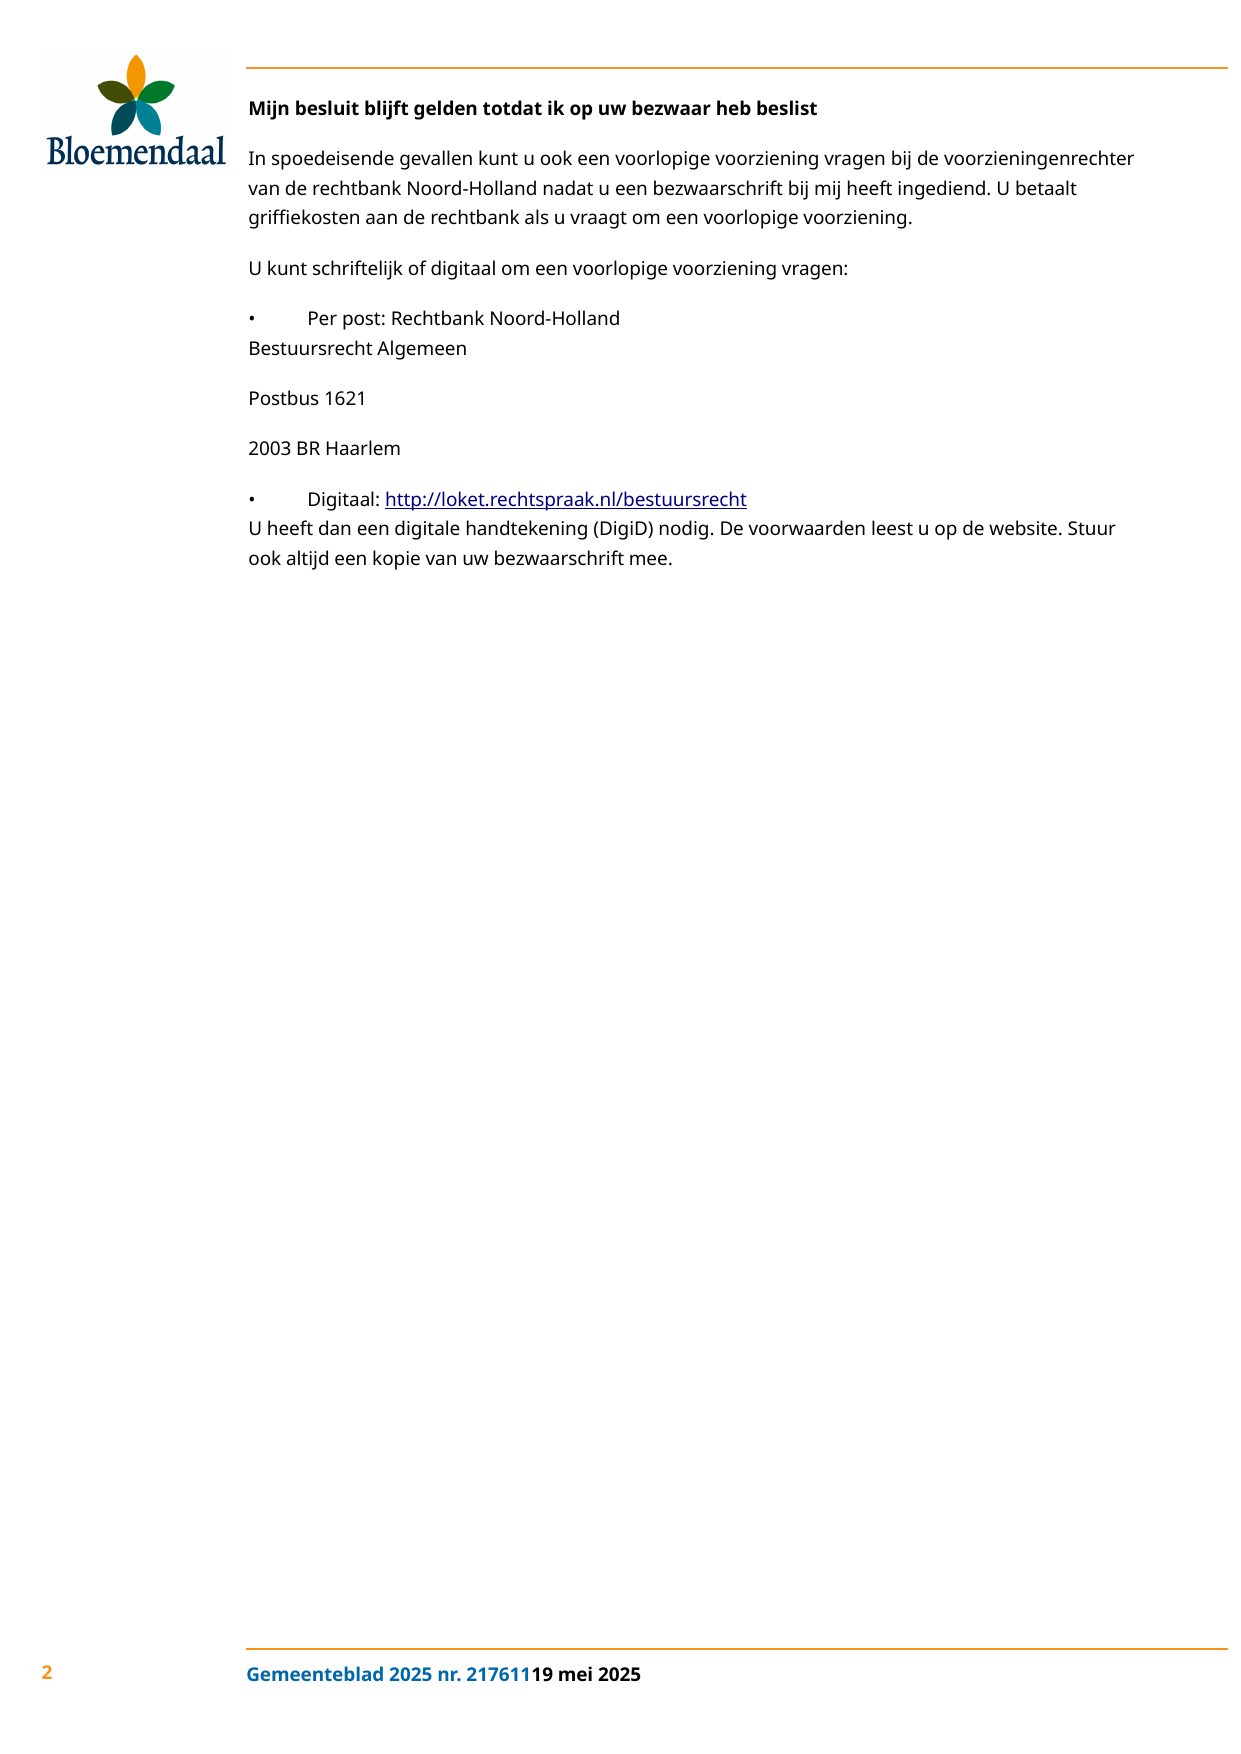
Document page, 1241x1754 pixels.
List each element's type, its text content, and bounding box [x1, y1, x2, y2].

picture [41, 47, 231, 172]
text U kunt schriftelijk of digitaal om een voorlopige voorziening vragen: [248, 255, 1152, 281]
list Per post: Rechtbank Noord-Holland [248, 305, 1152, 331]
text Postbus 1621 [248, 385, 1152, 411]
text 2003 BR Haarlem [248, 436, 1152, 461]
text Bestuursrecht Algemeen [248, 335, 1152, 361]
text U heeft dan een digitale handtekening (DigiD) nodig. De voorwaarden leest u op de website. Stuur ook altijd een kopie van uw bezwaarschrift mee. [248, 516, 1152, 571]
text In spoedeisende gevallen kunt u ook een voorlopige voorziening vragen bij de voorzieningenrechter van de rechtbank Noord-Holland nadat u een bezwaarschrift bij mij heeft ingediend. U betaalt griffiekosten aan de rechtbank als u vraagt om een voorlopige voorziening. [248, 145, 1152, 230]
list Digitaal: http://loket.rechtspraak.nl/bestuursrecht [248, 486, 1152, 512]
text Mijn besluit blijft gelden totdat ik op uw bezwaar heb beslist [248, 95, 1152, 121]
